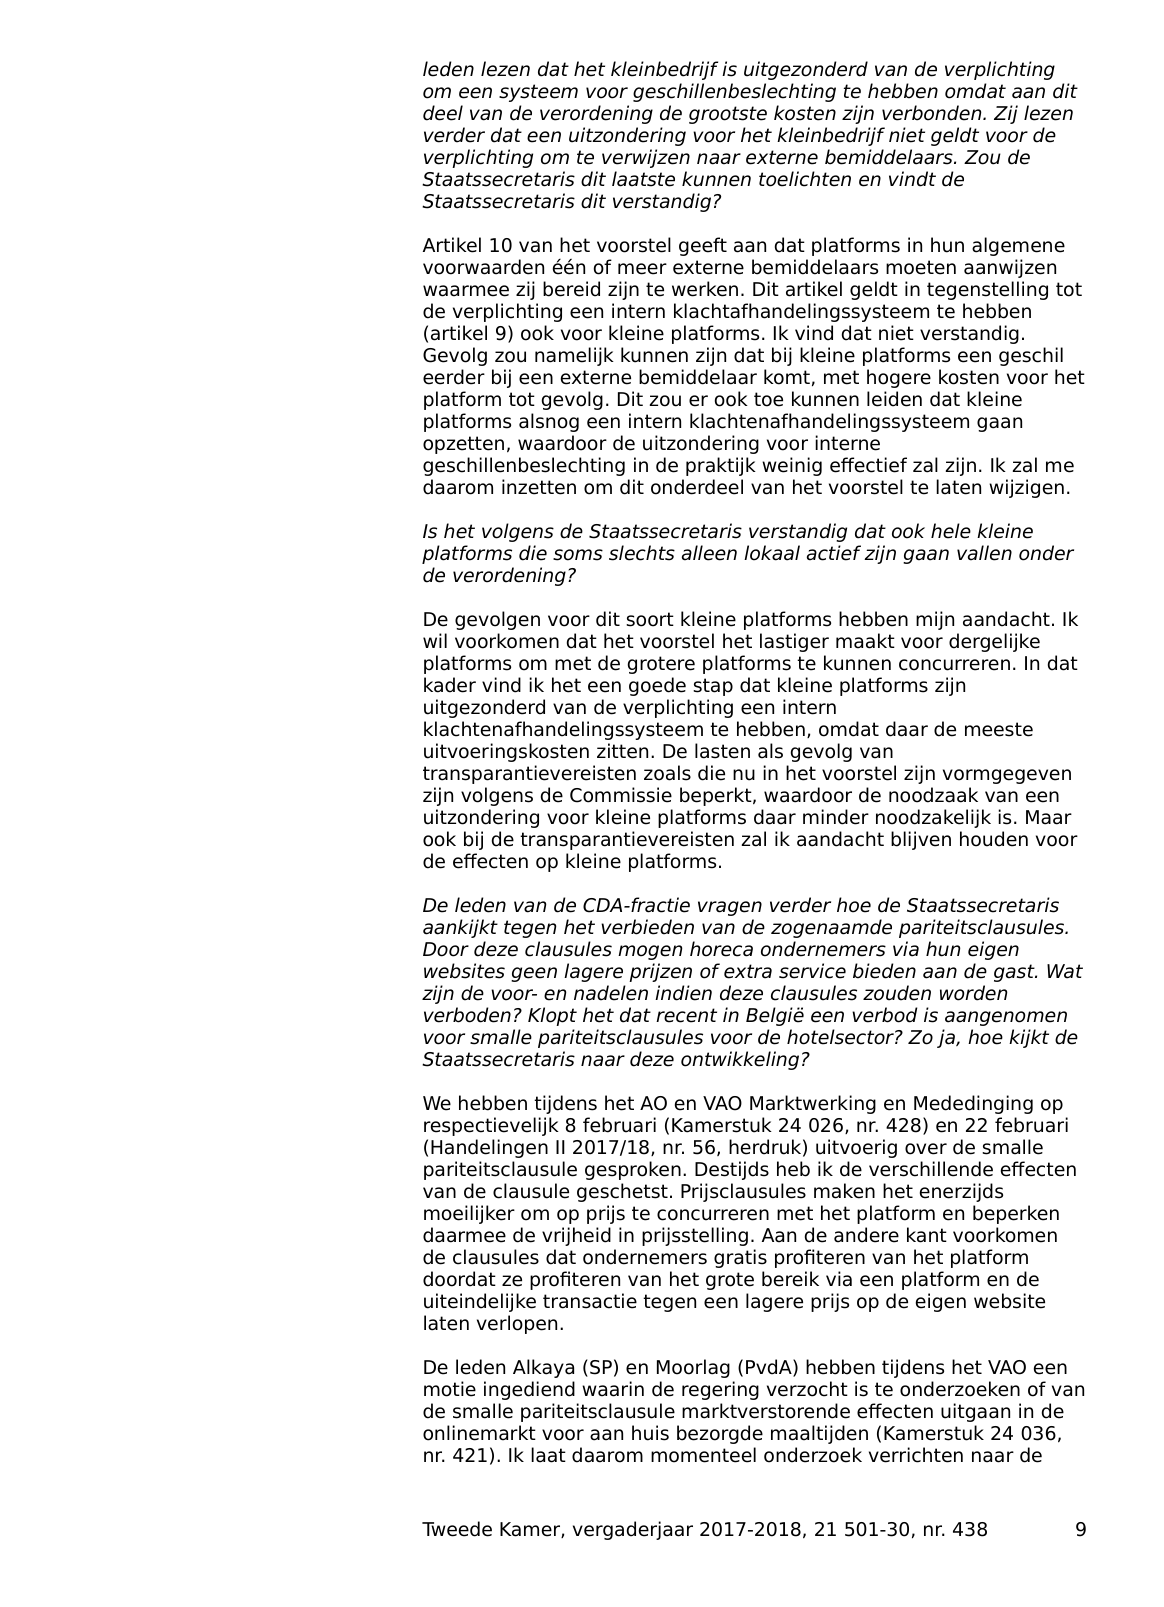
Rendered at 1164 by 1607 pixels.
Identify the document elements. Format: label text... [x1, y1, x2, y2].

text De gevolgen voor dit soort kleine platforms hebben mijn aandacht. Ik wil voorkomen dat het voorstel het lastiger maakt voor dergelijke platforms om met de grotere platforms te kunnen concurreren. In dat kader vind ik het een goede stap dat kleine platforms zijn uitgezonderd van de verplichting een intern klachtenafhandelingssysteem te hebben, omdat daar de meeste uitvoeringskosten zitten. De lasten als gevolg van transparantievereisten zoals die nu in het voorstel zijn vormgegeven zijn volgens de Commissie beperkt, waardoor de noodzaak van een uitzondering voor kleine platforms daar minder noodzakelijk is. Maar ook bij de transparantievereisten zal ik aandacht blijven houden voor de effecten op kleine platforms. [422, 609, 1087, 873]
text Is het volgens de Staatssecretaris verstandig dat ook hele kleine platforms die soms slechts alleen lokaal actief zijn gaan vallen onder de verordening? [422, 521, 1087, 587]
text leden lezen dat het kleinbedrijf is uitgezonderd van de verplichting om een systeem voor geschillenbeslechting te hebben omdat aan dit deel van de verordening de grootste kosten zijn verbonden. Zij lezen verder dat een uitzondering voor het kleinbedrijf niet geldt voor de verplichting om te verwijzen naar externe bemiddelaars. Zou de Staatssecretaris dit laatste kunnen toelichten en vindt de Staatssecretaris dit verstandig? [422, 59, 1087, 213]
text Artikel 10 van het voorstel geeft aan dat platforms in hun algemene voorwaarden één of meer externe bemiddelaars moeten aanwijzen waarmee zij bereid zijn te werken. Dit artikel geldt in tegenstelling tot de verplichting een intern klachtafhandelingssysteem te hebben (artikel 9) ook voor kleine platforms. Ik vind dat niet verstandig. Gevolg zou namelijk kunnen zijn dat bij kleine platforms een geschil eerder bij een externe bemiddelaar komt, met hogere kosten voor het platform tot gevolg. Dit zou er ook toe kunnen leiden dat kleine platforms alsnog een intern klachtenafhandelingssysteem gaan opzetten, waardoor de uitzondering voor interne geschillenbeslechting in de praktijk weinig effectief zal zijn. Ik zal me daarom inzetten om dit onderdeel van het voorstel te laten wijzigen. [422, 235, 1087, 499]
text De leden van de CDA-fractie vragen verder hoe de Staatssecretaris aankijkt tegen het verbieden van de zogenaamde pariteitsclausules. Door deze clausules mogen horeca ondernemers via hun eigen websites geen lagere prijzen of extra service bieden aan de gast. Wat zijn de voor- en nadelen indien deze clausules zouden worden verboden? Klopt het dat recent in België een verbod is aangenomen voor smalle pariteitsclausules voor de hotelsector? Zo ja, hoe kijkt de Staatssecretaris naar deze ontwikkeling? [422, 895, 1087, 1071]
text De leden Alkaya (SP) en Moorlag (PvdA) hebben tijdens het VAO een motie ingediend waarin de regering verzocht is te onderzoeken of van de smalle pariteitsclausule marktverstorende effecten uitgaan in de onlinemarkt voor aan huis bezorgde maaltijden (Kamerstuk 24 036, nr. 421). Ik laat daarom momenteel onderzoek verrichten naar de [422, 1357, 1087, 1467]
text We hebben tijdens het AO en VAO Marktwerking en Mededinging op respectievelijk 8 februari (Kamerstuk 24 026, nr. 428) en 22 februari (Handelingen II 2017/18, nr. 56, herdruk) uitvoerig over de smalle pariteitsclausule gesproken. Destijds heb ik de verschillende effecten van de clausule geschetst. Prijsclausules maken het enerzijds moeilijker om op prijs te concurreren met het platform en beperken daarmee de vrijheid in prijsstelling. Aan de andere kant voorkomen de clausules dat ondernemers gratis profiteren van het platform doordat ze profiteren van het grote bereik via een platform en de uiteindelijke transactie tegen een lagere prijs op de eigen website laten verlopen. [422, 1093, 1087, 1335]
